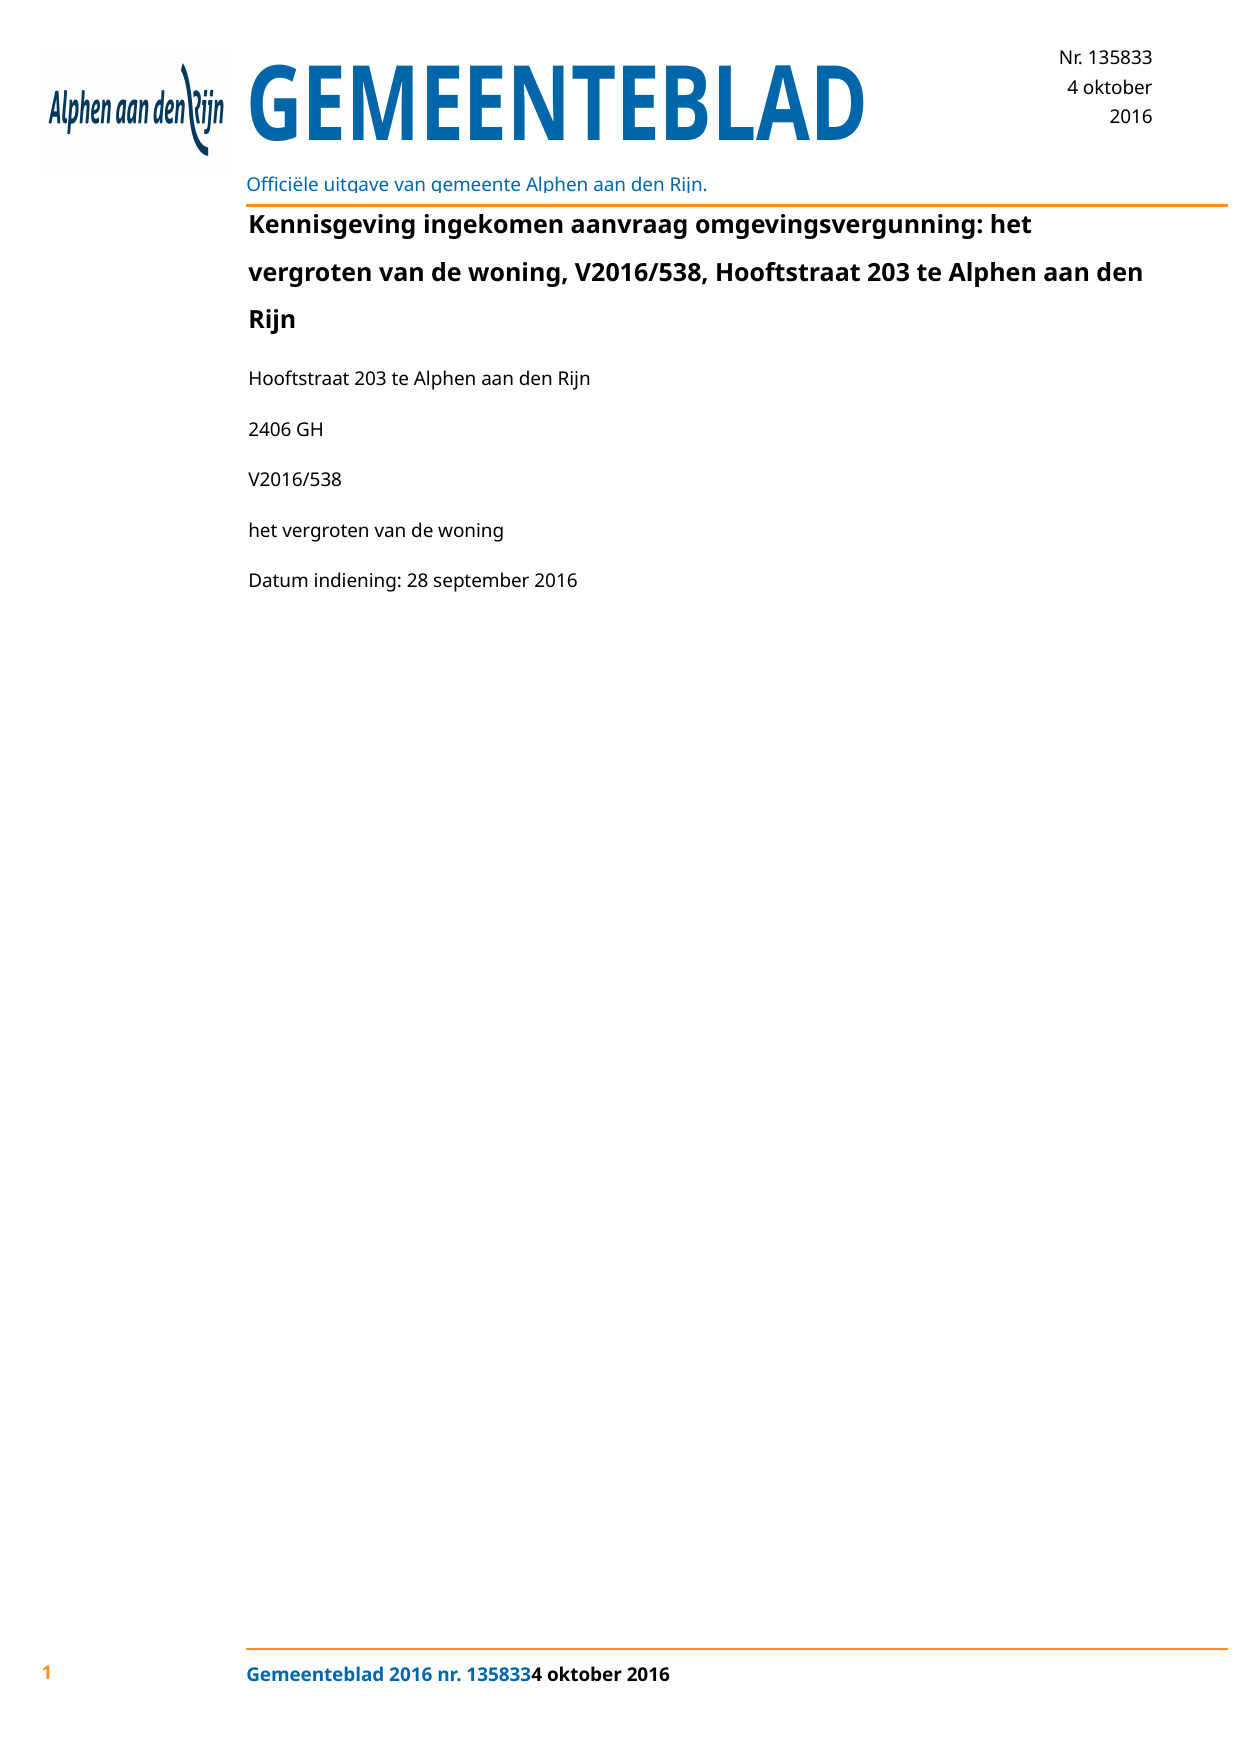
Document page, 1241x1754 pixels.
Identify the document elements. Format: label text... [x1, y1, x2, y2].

text Kennisgeving ingekomen aanvraag omgevingsvergunning: het vergroten van de woning, V2016/538, Hooftstraat 203 te Alphen aan den Rijn [248, 207, 1152, 336]
text Datum indiening: 28 september 2016 [248, 567, 1152, 593]
text V2016/538 [248, 466, 1152, 492]
text Hooftstraat 203 te Alphen aan den Rijn [248, 366, 1152, 391]
text het vergroten van de woning [248, 517, 1152, 542]
picture [41, 47, 231, 172]
text 2406 GH [248, 416, 1152, 442]
